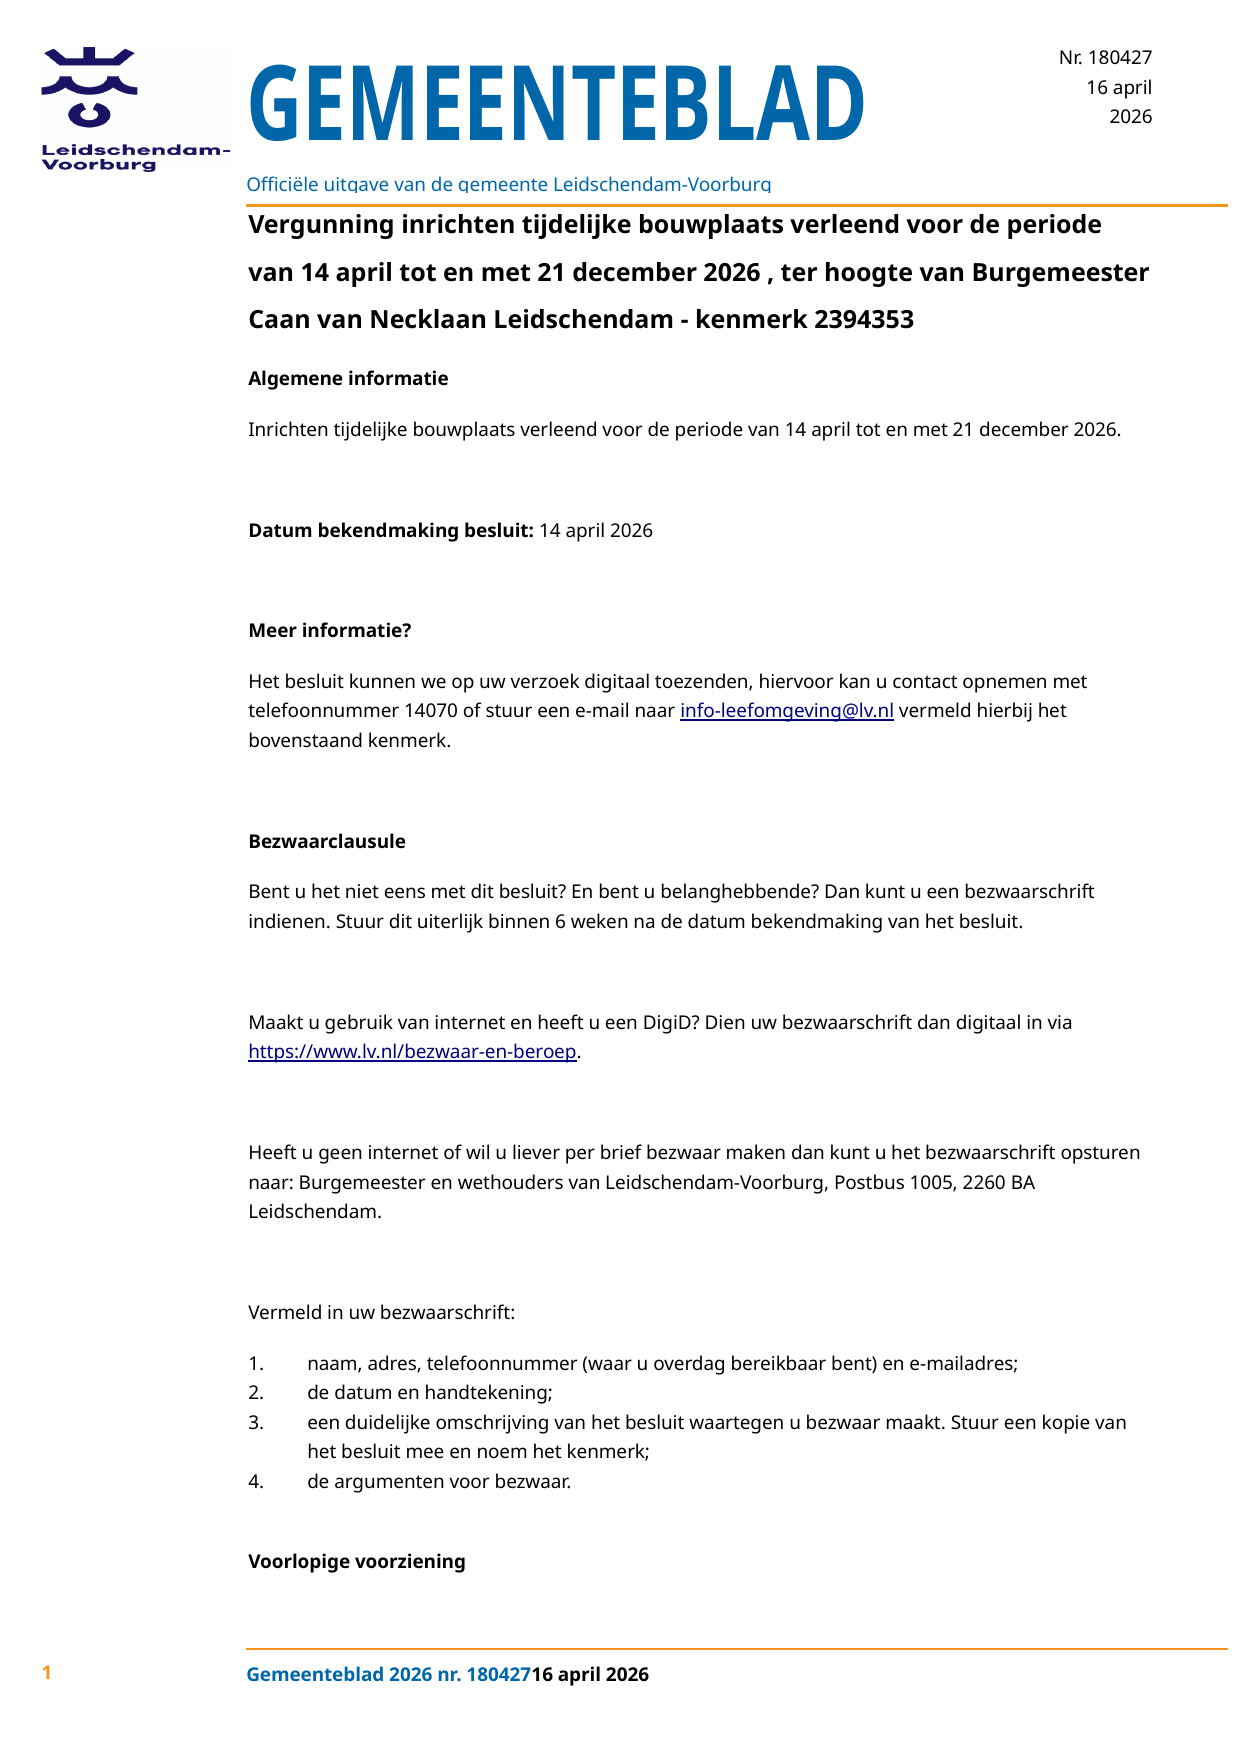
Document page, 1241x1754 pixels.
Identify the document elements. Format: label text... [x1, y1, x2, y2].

list naam, adres, telefoonnummer (waar u overdag bereikbaar bent) en e-mailadres; [248, 1350, 1152, 1375]
text Heeft u geen internet of wil u liever per brief bezwaar maken dan kunt u het bezwaarschrift opsturen naar: Burgemeester en wethouders van Leidschendam-Voorburg, Postbus 1005, 2260 BA Leidschendam. [248, 1139, 1152, 1224]
list een duidelijke omschrijving van het besluit waartegen u bezwaar maakt. Stuur een kopie van het besluit mee en noem het kenmerk; [248, 1409, 1152, 1464]
text Algemene informatie [248, 366, 1152, 391]
list de argumenten voor bezwaar. [248, 1468, 1152, 1494]
text Voorlopige voorziening [248, 1548, 1152, 1574]
text Bent u het niet eens met dit besluit? En bent u belanghebbende? Dan kunt u een bezwaarschrift indienen. Stuur dit uiterlijk binnen 6 weken na de datum bekendmaking van het besluit. [248, 878, 1152, 934]
text Het besluit kunnen we op uw verzoek digitaal toezenden, hiervoor kan u contact opnemen met telefoonnummer 14070 of stuur een e-mail naar info-leefomgeving@lv.nl vermeld hierbij het bovenstaand kenmerk. [248, 668, 1152, 753]
text Bezwaarclausule [248, 828, 1152, 854]
list de datum en handtekening; [248, 1379, 1152, 1405]
text Meer informatie? [248, 618, 1152, 643]
text Datum bekendmaking besluit: 14 april 2026 [248, 517, 1152, 542]
text Inrichten tijdelijke bouwplaats verleend voor de periode van 14 april tot en met 21 december 2026. [248, 416, 1152, 442]
text Vermeld in uw bezwaarschrift: [248, 1299, 1152, 1325]
picture [41, 47, 231, 172]
text Vergunning inrichten tijdelijke bouwplaats verleend voor de periode van 14 april tot en met 21 december 2026 , ter hoogte van Burgemeester Caan van Necklaan Leidschendam - kenmerk 2394353 [248, 207, 1152, 336]
text Maakt u gebruik van internet en heeft u een DigiD? Dien uw bezwaarschrift dan digitaal in via https://www.lv.nl/bezwaar-en-beroep. [248, 1009, 1152, 1064]
